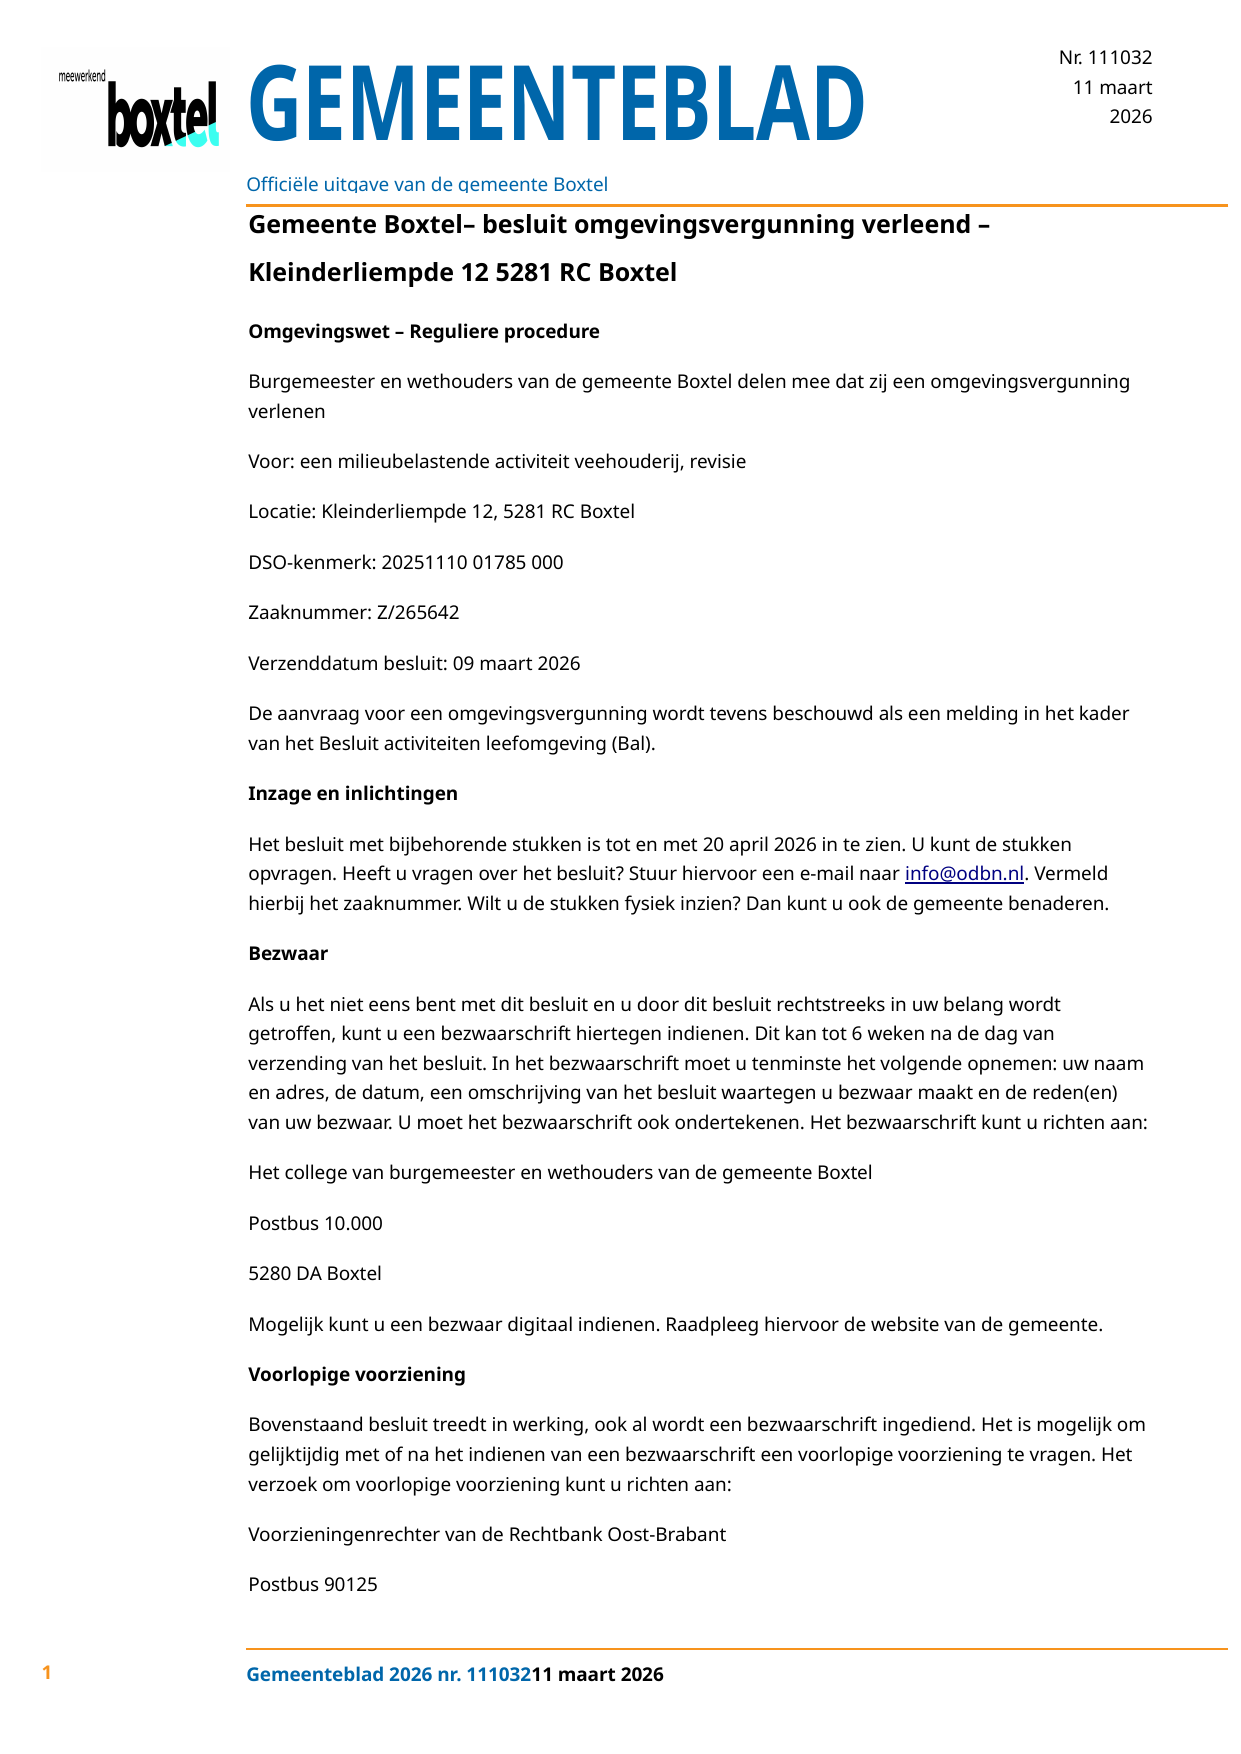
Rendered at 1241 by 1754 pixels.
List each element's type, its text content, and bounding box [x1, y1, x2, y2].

text Verzenddatum besluit: 09 maart 2026 [248, 650, 1152, 676]
text Inzage en inlichtingen [248, 780, 1152, 806]
text Zaaknummer: Z/265642 [248, 599, 1152, 625]
text Postbus 90125 [248, 1572, 1152, 1597]
text Gemeente Boxtel– besluit omgevingsvergunning verleend – Kleinderliempde 12 5281 RC Boxtel [248, 207, 1152, 288]
text Voorzieningenrechter van de Rechtbank Oost-Brabant [248, 1521, 1152, 1547]
text DSO-kenmerk: 20251110 01785 000 [248, 549, 1152, 575]
text 5280 DA Boxtel [248, 1260, 1152, 1286]
text Bezwaar [248, 940, 1152, 966]
text Als u het niet eens bent met dit besluit en u door dit besluit rechtstreeks in uw belang wordt getroffen, kunt u een bezwaarschrift hiertegen indienen. Dit kan tot 6 weken na de dag van verzending van het besluit. In het bezwaarschrift moet u tenminste het volgende opnemen: uw naam en adres, de datum, een omschrijving van het besluit waartegen u bezwaar maakt en de reden(en) van uw bezwaar. U moet het bezwaarschrift ook ondertekenen. Het bezwaarschrift kunt u richten aan: [248, 991, 1152, 1135]
text Bovenstaand besluit treedt in werking, ook al wordt een bezwaarschrift ingediend. Het is mogelijk om gelijktijdig met of na het indienen van een bezwaarschrift een voorlopige voorziening te vragen. Het verzoek om voorlopige voorziening kunt u richten aan: [248, 1412, 1152, 1497]
text Voorlopige voorziening [248, 1361, 1152, 1387]
text Burgemeester en wethouders van de gemeente Boxtel delen mee dat zij een omgevingsvergunning verlenen [248, 368, 1152, 424]
text De aanvraag voor een omgevingsvergunning wordt tevens beschouwd als een melding in het kader van het Besluit activiteiten leefomgeving (Bal). [248, 700, 1152, 756]
text Het college van burgemeester en wethouders van de gemeente Boxtel [248, 1159, 1152, 1185]
picture [41, 47, 231, 172]
text Het besluit met bijbehorende stukken is tot en met 20 april 2026 in te zien. U kunt de stukken opvragen. Heeft u vragen over het besluit? Stuur hiervoor een e-mail naar info@odbn.nl. Vermeld hierbij het zaaknummer. Wilt u de stukken fysiek inzien? Dan kunt u ook de gemeente benaderen. [248, 831, 1152, 916]
text Postbus 10.000 [248, 1210, 1152, 1236]
text Omgevingswet – Reguliere procedure [248, 318, 1152, 344]
text Voor: een milieubelastende activiteit veehouderij, revisie [248, 448, 1152, 474]
text Locatie: Kleinderliempde 12, 5281 RC Boxtel [248, 499, 1152, 524]
text Mogelijk kunt u een bezwaar digitaal indienen. Raadpleeg hiervoor de website van de gemeente. [248, 1311, 1152, 1337]
